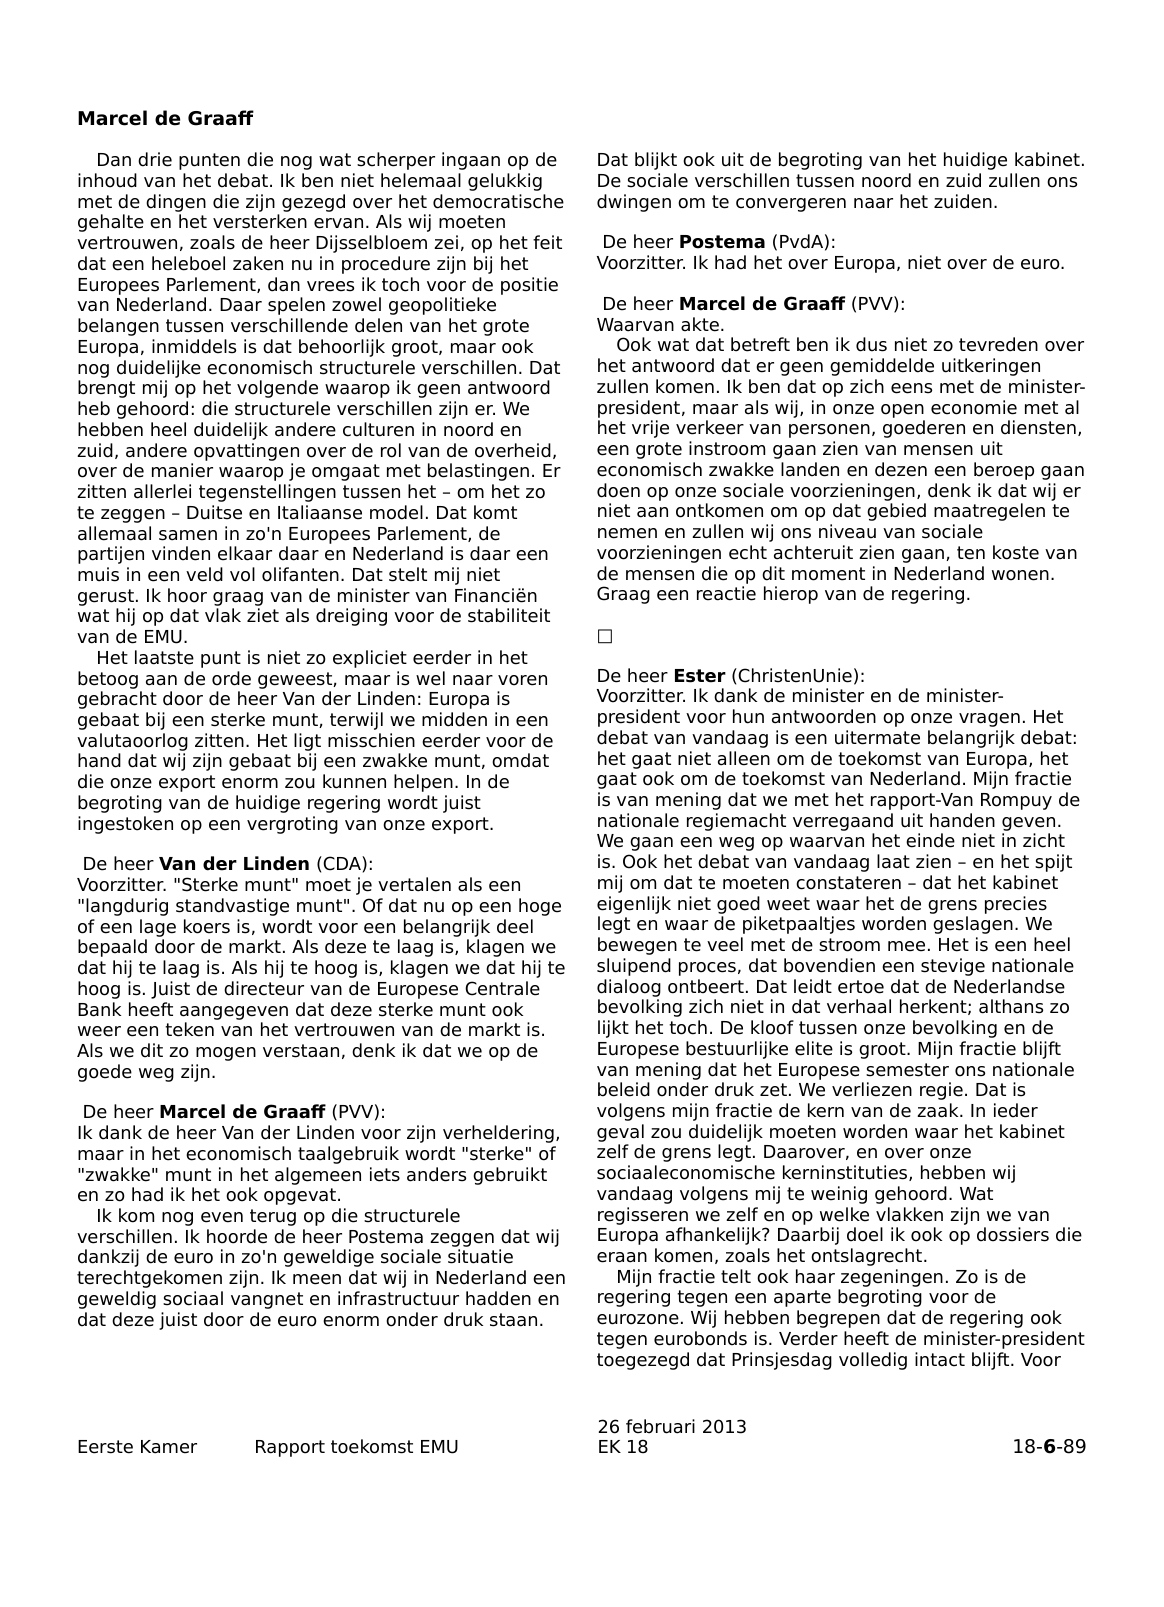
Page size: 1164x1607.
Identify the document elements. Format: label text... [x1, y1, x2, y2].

text De heer Van der Linden (CDA): [77, 854, 567, 875]
text Mijn fractie telt ook haar zegeningen. Zo is de regering tegen een aparte begroting voor de eurozone. Wij hebben begrepen dat de regering ook tegen eurobonds is. Verder heeft de minister-president toegezegd dat Prinsjesdag volledig intact blijft. Voor [596, 1267, 1087, 1370]
text Ik kom nog even terug op die structurele verschillen. Ik hoorde de heer Postema zeggen dat wij dankzij de euro in zo'n geweldige sociale situatie terechtgekomen zijn. Ik meen dat wij in Nederland een geweldig sociaal vangnet en infrastructuur hadden en dat deze juist door de euro enorm onder druk staan. [77, 1206, 567, 1330]
text Dat blijkt ook uit de begroting van het huidige kabinet. De sociale verschillen tussen noord en zuid zullen ons dwingen om te convergeren naar het zuiden. [596, 150, 1087, 212]
text Dan drie punten die nog wat scherper ingaan op de inhoud van het debat. Ik ben niet helemaal gelukkig met de dingen die zijn gezegd over het democratische gehalte en het versterken ervan. Als wij moeten vertrouwen, zoals de heer Dijsselbloem zei, op het feit dat een heleboel zaken nu in procedure zijn bij het Europees Parlement, dan vrees ik toch voor de positie van Nederland. Daar spelen zowel geopolitieke belangen tussen verschillende delen van het grote Europa, inmiddels is dat behoorlijk groot, maar ook nog duidelijke economisch structurele verschillen. Dat brengt mij op het volgende waarop ik geen antwoord heb gehoord: die structurele verschillen zijn er. We hebben heel duidelijk andere culturen in noord en zuid, andere opvattingen over de rol van de overheid, over de manier waarop je omgaat met belastingen. Er zitten allerlei tegenstellingen tussen het – om het zo te zeggen – Duitse en Italiaanse model. Dat komt allemaal samen in zo'n Europees Parlement, de partijen vinden elkaar daar en Nederland is daar een muis in een veld vol olifanten. Dat stelt mij niet gerust. Ik hoor graag van de minister van Financiën wat hij op dat vlak ziet als dreiging voor de stabiliteit van de EMU. [77, 150, 567, 648]
text Ook wat dat betreft ben ik dus niet zo tevreden over het antwoord dat er geen gemiddelde uitkeringen zullen komen. Ik ben dat op zich eens met de minister-president, maar als wij, in onze open economie met al het vrije verkeer van personen, goederen en diensten, een grote instroom gaan zien van mensen uit economisch zwakke landen en dezen een beroep gaan doen op onze sociale voorzieningen, denk ik dat wij er niet aan ontkomen om op dat gebied maatregelen te nemen en zullen wij ons niveau van sociale voorzieningen echt achteruit zien gaan, ten koste van de mensen die op dit moment in Nederland wonen. Graag een reactie hierop van de regering. [596, 335, 1087, 605]
text Waarvan akte. [596, 314, 1087, 335]
text Voorzitter. Ik dank de minister en de minister-president voor hun antwoorden op onze vragen. Het debat van vandaag is een uitermate belangrijk debat: het gaat niet alleen om de toekomst van Europa, het gaat ook om de toekomst van Nederland. Mijn fractie is van mening dat we met het rapport-Van Rompuy de nationale regiemacht verregaand uit handen geven. We gaan een weg op waarvan het einde niet in zicht is. Ook het debat van vandaag laat zien – en het spijt mij om dat te moeten constateren – dat het kabinet eigenlijk niet goed weet waar het de grens precies legt en waar de piketpaaltjes worden geslagen. We bewegen te veel met de stroom mee. Het is een heel sluipend proces, dat bovendien een stevige nationale dialoog ontbeert. Dat leidt ertoe dat de Nederlandse bevolking zich niet in dat verhaal herkent; althans zo lijkt het toch. De kloof tussen onze bevolking en de Europese bestuurlijke elite is groot. Mijn fractie blijft van mening dat het Europese semester ons nationale beleid onder druk zet. We verliezen regie. Dat is volgens mijn fractie de kern van de zaak. In ieder geval zou duidelijk moeten worden waar het kabinet zelf de grens legt. Daarover, en over onze sociaaleconomische kerninstituties, hebben wij vandaag volgens mij te weinig gehoord. Wat regisseren we zelf en op welke vlakken zijn we van Europa afhankelijk? Daarbij doel ik ook op dossiers die eraan komen, zoals het ontslagrecht. [596, 686, 1087, 1267]
text Het laatste punt is niet zo expliciet eerder in het betoog aan de orde geweest, maar is wel naar voren gebracht door de heer Van der Linden: Europa is gebaat bij een sterke munt, terwijl we midden in een valutaoorlog zitten. Het ligt misschien eerder voor de hand dat wij zijn gebaat bij een zwakke munt, omdat die onze export enorm zou kunnen helpen. In de begroting van de huidige regering wordt juist ingestoken op een vergroting van onze export. [77, 648, 567, 834]
text Voorzitter. Ik had het over Europa, niet over de euro. [596, 253, 1087, 274]
text De heer Ester (ChristenUnie): [596, 666, 1087, 686]
text De heer Marcel de Graaff (PVV): [596, 294, 1087, 314]
text De heer Postema (PvdA): [596, 232, 1087, 253]
text Ik dank de heer Van der Linden voor zijn verheldering, maar in het economisch taalgebruik wordt "sterke" of "zwakke" munt in het algemeen iets anders gebruikt en zo had ik het ook opgevat. [77, 1123, 567, 1206]
text Voorzitter. "Sterke munt" moet je vertalen als een "langdurig standvastige munt". Of dat nu op een hoge of een lage koers is, wordt voor een belangrijk deel bepaald door de markt. Als deze te laag is, klagen we dat hij te laag is. Als hij te hoog is, klagen we dat hij te hoog is. Juist de directeur van de Europese Centrale Bank heeft aangegeven dat deze sterke munt ook weer een teken van het vertrouwen van de markt is. Als we dit zo mogen verstaan, denk ik dat we op de goede weg zijn. [77, 875, 567, 1082]
text De heer Marcel de Graaff (PVV): [77, 1102, 567, 1123]
text □ [596, 625, 1087, 646]
